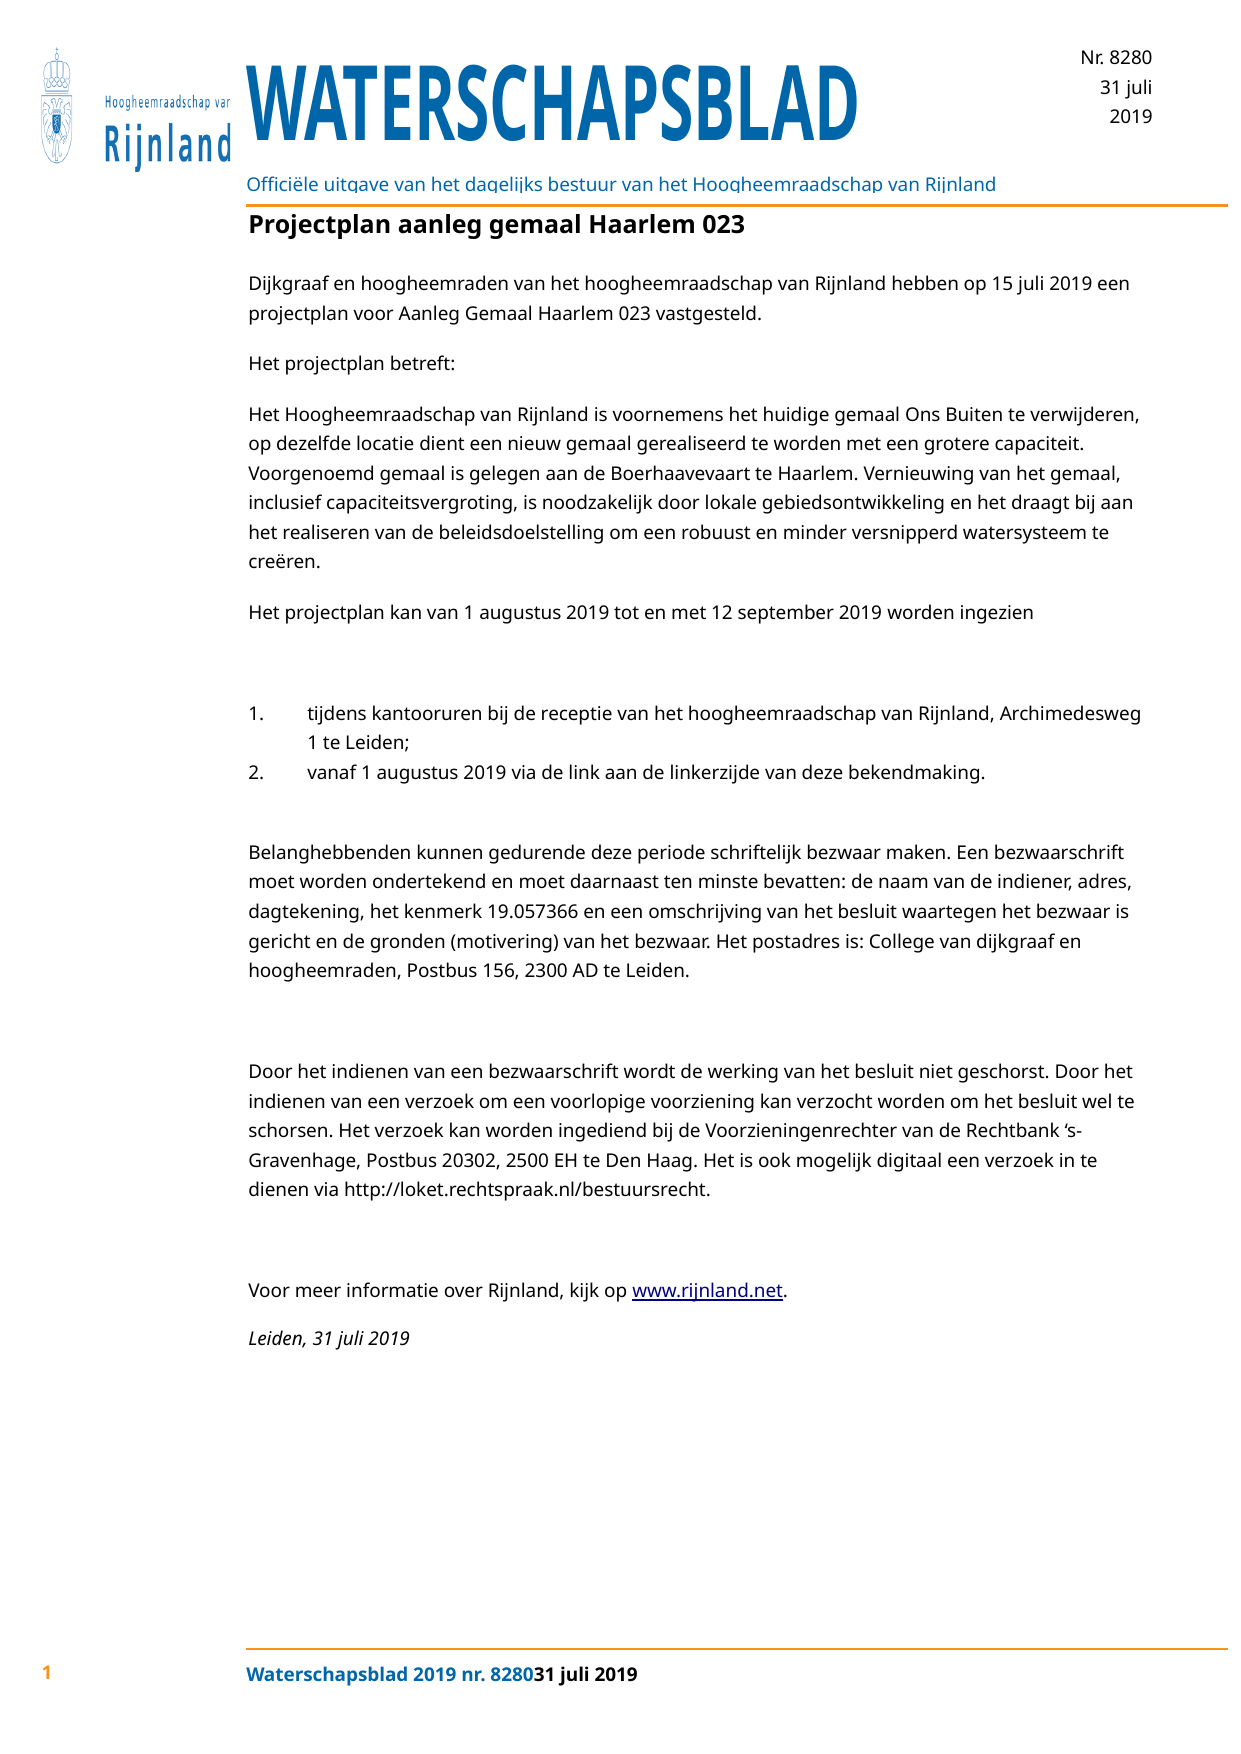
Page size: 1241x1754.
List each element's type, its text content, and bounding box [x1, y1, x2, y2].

text Dijkgraaf en hoogheemraden van het hoogheemraadschap van Rijnland hebben op 15 juli 2019 een projectplan voor Aanleg Gemaal Haarlem 023 vastgesteld. [248, 270, 1152, 326]
text Het projectplan betreft: [248, 350, 1152, 376]
picture [41, 47, 231, 172]
text Het Hoogheemraadschap van Rijnland is voornemens het huidige gemaal Ons Buiten te verwijderen, op dezelfde locatie dient een nieuw gemaal gerealiseerd te worden met een grotere capaciteit. Voorgenoemd gemaal is gelegen aan de Boerhaavevaart te Haarlem. Vernieuwing van het gemaal, inclusief capaciteitsvergroting, is noodzakelijk door lokale gebiedsontwikkeling en het draagt bij aan het realiseren van de beleidsdoelstelling om een robuust en minder versnipperd watersysteem te creëren. [248, 401, 1152, 574]
text Belanghebbenden kunnen gedurende deze periode schriftelijk bezwaar maken. Een bezwaarschrift moet worden ondertekend en moet daarnaast ten minste bevatten: de naam van de indiener, adres, dagtekening, het kenmerk 19.057366 en een omschrijving van het besluit waartegen het bezwaar is gericht en de gronden (motivering) van het bezwaar. Het postadres is: College van dijkgraaf en hoogheemraden, Postbus 156, 2300 AD te Leiden. [248, 839, 1152, 983]
text Projectplan aanleg gemaal Haarlem 023 [248, 207, 1152, 241]
text Leiden, 31 juli 2019 [248, 1325, 1152, 1351]
list tijdens kantooruren bij de receptie van het hoogheemraadschap van Rijnland, Archimedesweg 1 te Leiden; [248, 700, 1152, 755]
text Voor meer informatie over Rijnland, kijk op www.rijnland.net. [248, 1277, 1152, 1303]
text Door het indienen van een bezwaarschrift wordt de werking van het besluit niet geschorst. Door het indienen van een verzoek om een voorlopige voorziening kan verzocht worden om het besluit wel te schorsen. Het verzoek kan worden ingediend bij de Voorzieningenrechter van de Rechtbank ‘s-Gravenhage, Postbus 20302, 2500 EH te Den Haag. Het is ook mogelijk digitaal een verzoek in te dienen via http://loket.rechtspraak.nl/bestuursrecht. [248, 1058, 1152, 1202]
list vanaf 1 augustus 2019 via de link aan de linkerzijde van deze bekendmaking. [248, 759, 1152, 785]
text Het projectplan kan van 1 augustus 2019 tot en met 12 september 2019 worden ingezien [248, 599, 1152, 625]
